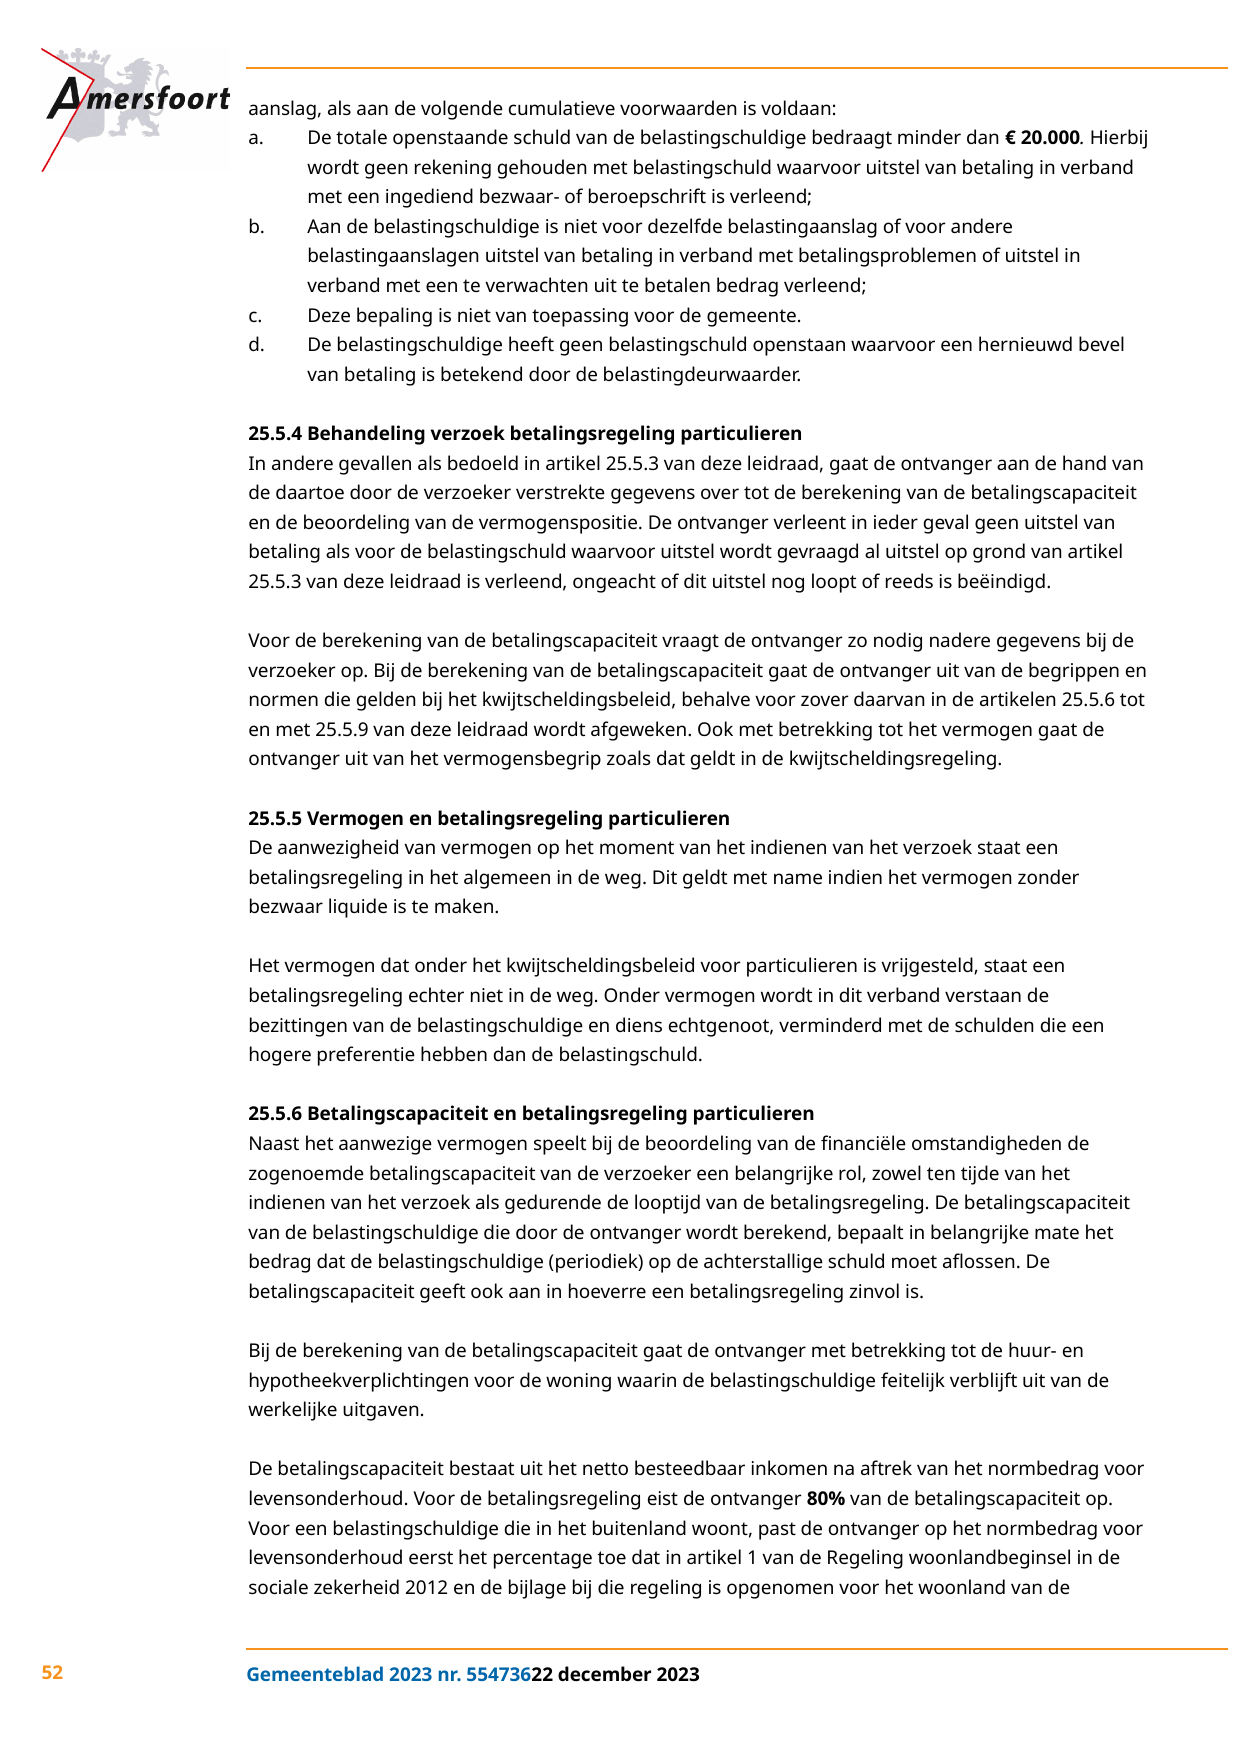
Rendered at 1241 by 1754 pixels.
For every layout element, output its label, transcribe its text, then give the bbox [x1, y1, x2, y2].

list De belastingschuldige heeft geen belastingschuld openstaan waarvoor een hernieuwd bevel van betaling is betekend door de belastingdeurwaarder. [248, 331, 1152, 387]
picture [41, 47, 231, 172]
list De totale openstaande schuld van de belastingschuldige bedraagt minder dan € 20.000. Hierbij wordt geen rekening gehouden met belastingschuld waarvoor uitstel van betaling in verband met een ingediend bezwaar- of beroepschrift is verleend; [248, 124, 1152, 209]
text In andere gevallen als bedoeld in artikel 25.5.3 van deze leidraad, gaat de ontvanger aan de hand van de daartoe door de verzoeker verstrekte gegevens over tot de berekening van de betalingscapaciteit en de beoordeling van de vermogenspositie. De ontvanger verleent in ieder geval geen uitstel van betaling als voor de belastingschuld waarvoor uitstel wordt gevraagd al uitstel op grond van artikel 25.5.3 van deze leidraad is verleend, ongeacht of dit uitstel nog loopt of reeds is beëindigd. [248, 450, 1152, 594]
text aanslag, als aan de volgende cumulatieve voorwaarden is voldaan: [248, 95, 1152, 121]
text De aanwezigheid van vermogen op het moment van het indienen van het verzoek staat een betalingsregeling in het algemeen in de weg. Dit geldt met name indien het vermogen zonder bezwaar liquide is te maken. [248, 834, 1152, 919]
text 25.5.5 Vermogen en betalingsregeling particulieren [248, 805, 1152, 831]
text Het vermogen dat onder het kwijtscheldingsbeleid voor particulieren is vrijgesteld, staat een betalingsregeling echter niet in de weg. Onder vermogen wordt in dit verband verstaan de bezittingen van de belastingschuldige en diens echtgenoot, verminderd met de schulden die een hogere preferentie hebben dan de belastingschuld. [248, 953, 1152, 1067]
text 25.5.4 Behandeling verzoek betalingsregeling particulieren [248, 420, 1152, 446]
text De betalingscapaciteit bestaat uit het netto besteedbaar inkomen na aftrek van het normbedrag voor levensonderhoud. Voor de betalingsregeling eist de ontvanger 80% van de betalingscapaciteit op. Voor een belastingschuldige die in het buitenland woont, past de ontvanger op het normbedrag voor levensonderhoud eerst het percentage toe dat in artikel 1 van de Regeling woonlandbeginsel in de sociale zekerheid 2012 en de bijlage bij die regeling is opgenomen voor het woonland van de [248, 1456, 1152, 1600]
text Bij de berekening van de betalingscapaciteit gaat de ontvanger met betrekking tot de huur- en hypotheekverplichtingen voor de woning waarin de belastingschuldige feitelijk verblijft uit van de werkelijke uitgaven. [248, 1337, 1152, 1422]
text 25.5.6 Betalingscapaciteit en betalingsregeling particulieren [248, 1101, 1152, 1126]
list Aan de belastingschuldige is niet voor dezelfde belastingaanslag of voor andere belastingaanslagen uitstel van betaling in verband met betalingsproblemen of uitstel in verband met een te verwachten uit te betalen bedrag verleend; [248, 213, 1152, 298]
text Naast het aanwezige vermogen speelt bij de beoordeling van de financiële omstandigheden de zogenoemde betalingscapaciteit van de verzoeker een belangrijke rol, zowel ten tijde van het indienen van het verzoek als gedurende de looptijd van de betalingsregeling. De betalingscapaciteit van de belastingschuldige die door de ontvanger wordt berekend, bepaalt in belangrijke mate het bedrag dat de belastingschuldige (periodiek) op de achterstallige schuld moet aflossen. De betalingscapaciteit geeft ook aan in hoeverre een betalingsregeling zinvol is. [248, 1130, 1152, 1304]
text Voor de berekening van de betalingscapaciteit vraagt de ontvanger zo nodig nadere gegevens bij de verzoeker op. Bij de berekening van de betalingscapaciteit gaat de ontvanger uit van de begrippen en normen die gelden bij het kwijtscheldingsbeleid, behalve voor zover daarvan in de artikelen 25.5.6 tot en met 25.5.9 van deze leidraad wordt afgeweken. Ook met betrekking tot het vermogen gaat de ontvanger uit van het vermogensbegrip zoals dat geldt in de kwijtscheldingsregeling. [248, 627, 1152, 771]
list Deze bepaling is niet van toepassing voor de gemeente. [248, 302, 1152, 328]
